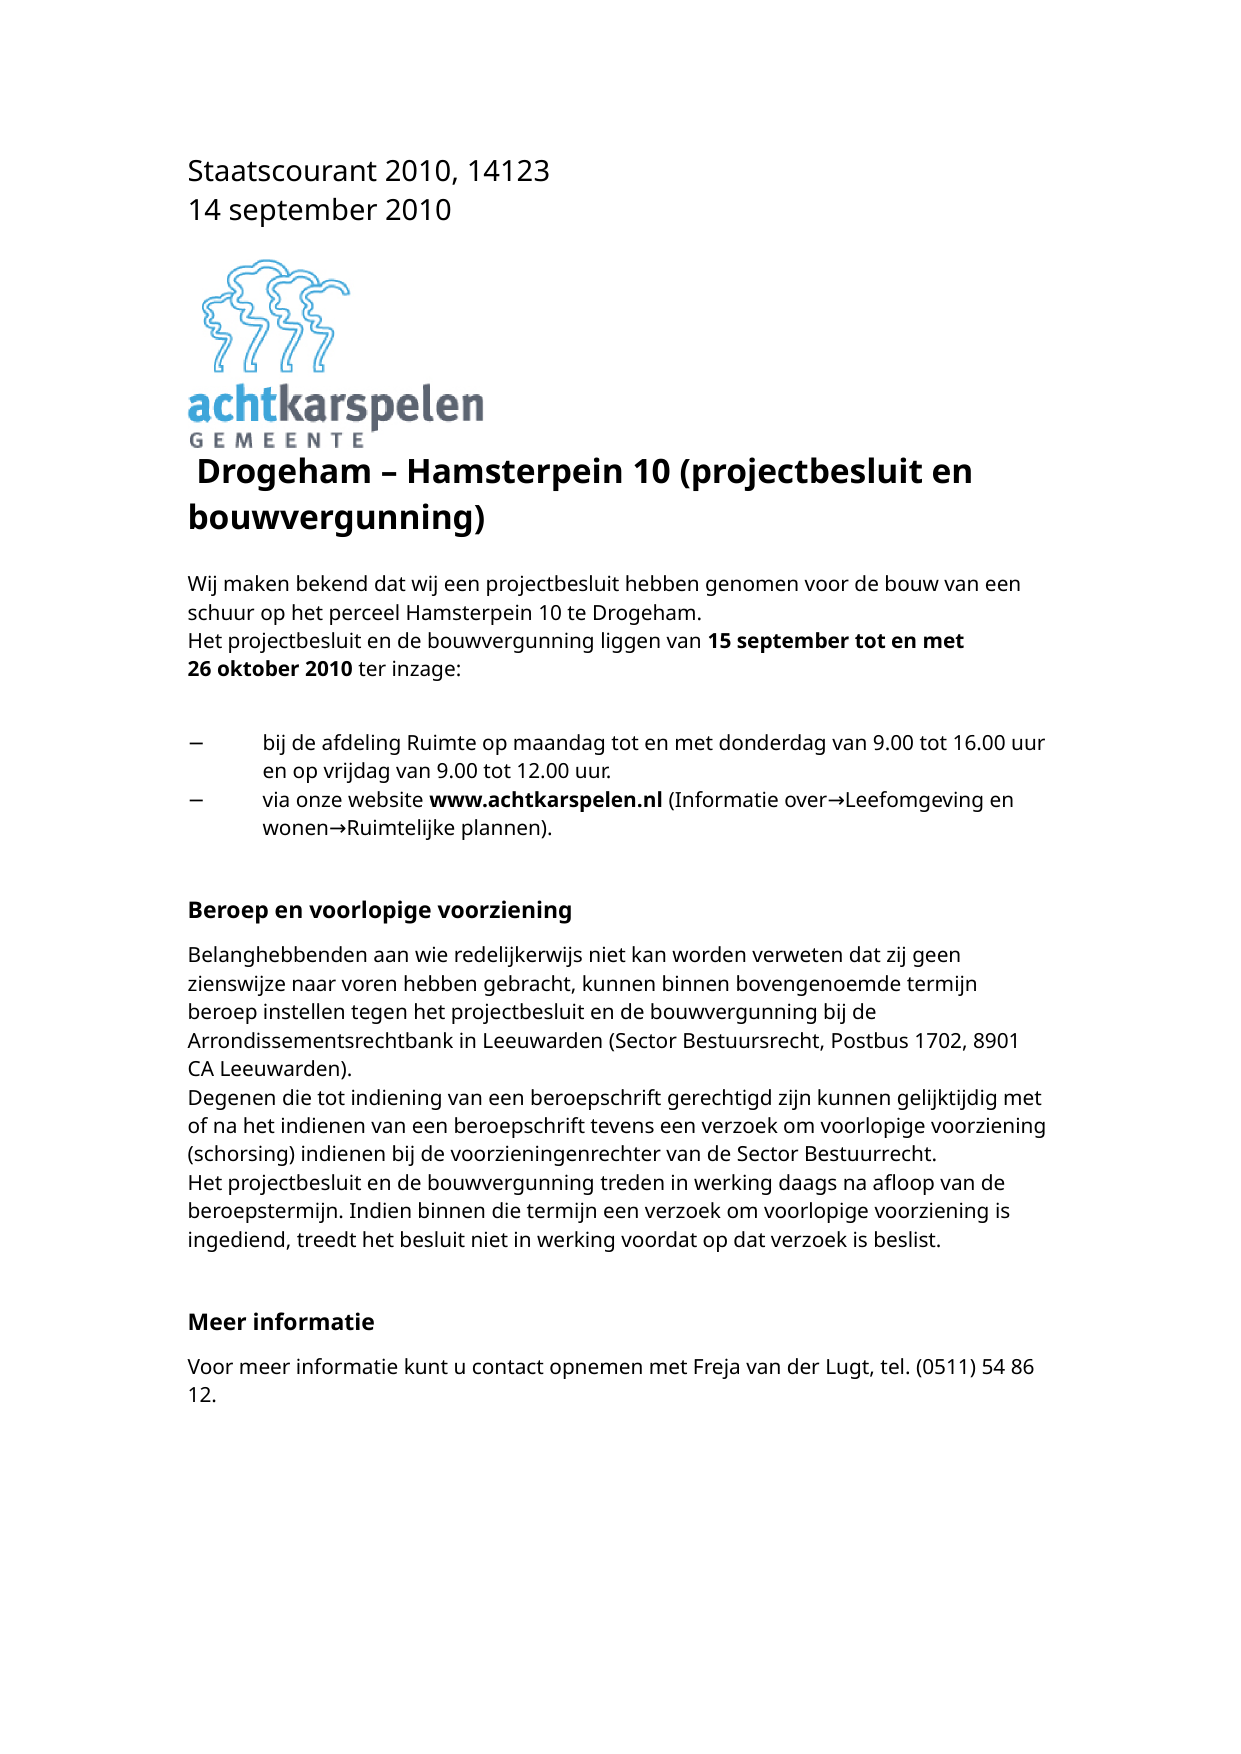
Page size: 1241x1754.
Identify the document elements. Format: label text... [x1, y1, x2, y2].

list bij de afdeling Ruimte op maandag tot en met donderdag van 9.00 tot 16.00 uur en op vrijdag van 9.00 tot 12.00 uur. [187, 728, 1053, 785]
text Het projectbesluit en de bouwvergunning liggen van 15 september tot en met 26 oktober 2010 ter inzage: [187, 626, 1053, 683]
text Belanghebbenden aan wie redelijkerwijs niet kan worden verweten dat zij geen zienswijze naar voren hebben gebracht, kunnen binnen bovengenoemde termijn beroep instellen tegen het projectbesluit en de bouwvergunning bij de Arrondissementsrechtbank in Leeuwarden (Sector Bestuursrecht, Postbus 1702, 8901 CA Leeuwarden). [187, 941, 1053, 1083]
text 14 september 2010 [187, 190, 1053, 229]
picture [187, 258, 484, 449]
subtitle Meer informatie [187, 1306, 1053, 1337]
text Wij maken bekend dat wij een projectbesluit hebben genomen voor de bouw van een schuur op het perceel Hamsterpein 10 te Drogeham. [187, 569, 1053, 626]
text Staatscourant 2010, 14123 [187, 150, 1053, 190]
subtitle Drogeham – Hamsterpein 10 (projectbesluit en bouwvergunning) [187, 271, 1053, 539]
text Voor meer informatie kunt u contact opnemen met Freja van der Lugt, tel. (0511) 54 86 12. [187, 1352, 1053, 1409]
list via onze website www.achtkarspelen.nl (Informatie over→Leefomgeving en wonen→Ruimtelijke plannen). [187, 785, 1053, 842]
text Degenen die tot indiening van een beroepschrift gerechtigd zijn kunnen gelijktijdig met of na het indienen van een beroepschrift tevens een verzoek om voorlopige voorziening (schorsing) indienen bij de voorzieningenrechter van de Sector Bestuurrecht. [187, 1083, 1053, 1168]
text Het projectbesluit en de bouwvergunning treden in werking daags na afloop van de beroepstermijn. Indien binnen die termijn een verzoek om voorlopige voorziening is ingediend, treedt het besluit niet in werking voordat op dat verzoek is beslist. [187, 1168, 1053, 1253]
subtitle Beroep en voorlopige voorziening [187, 894, 1053, 926]
